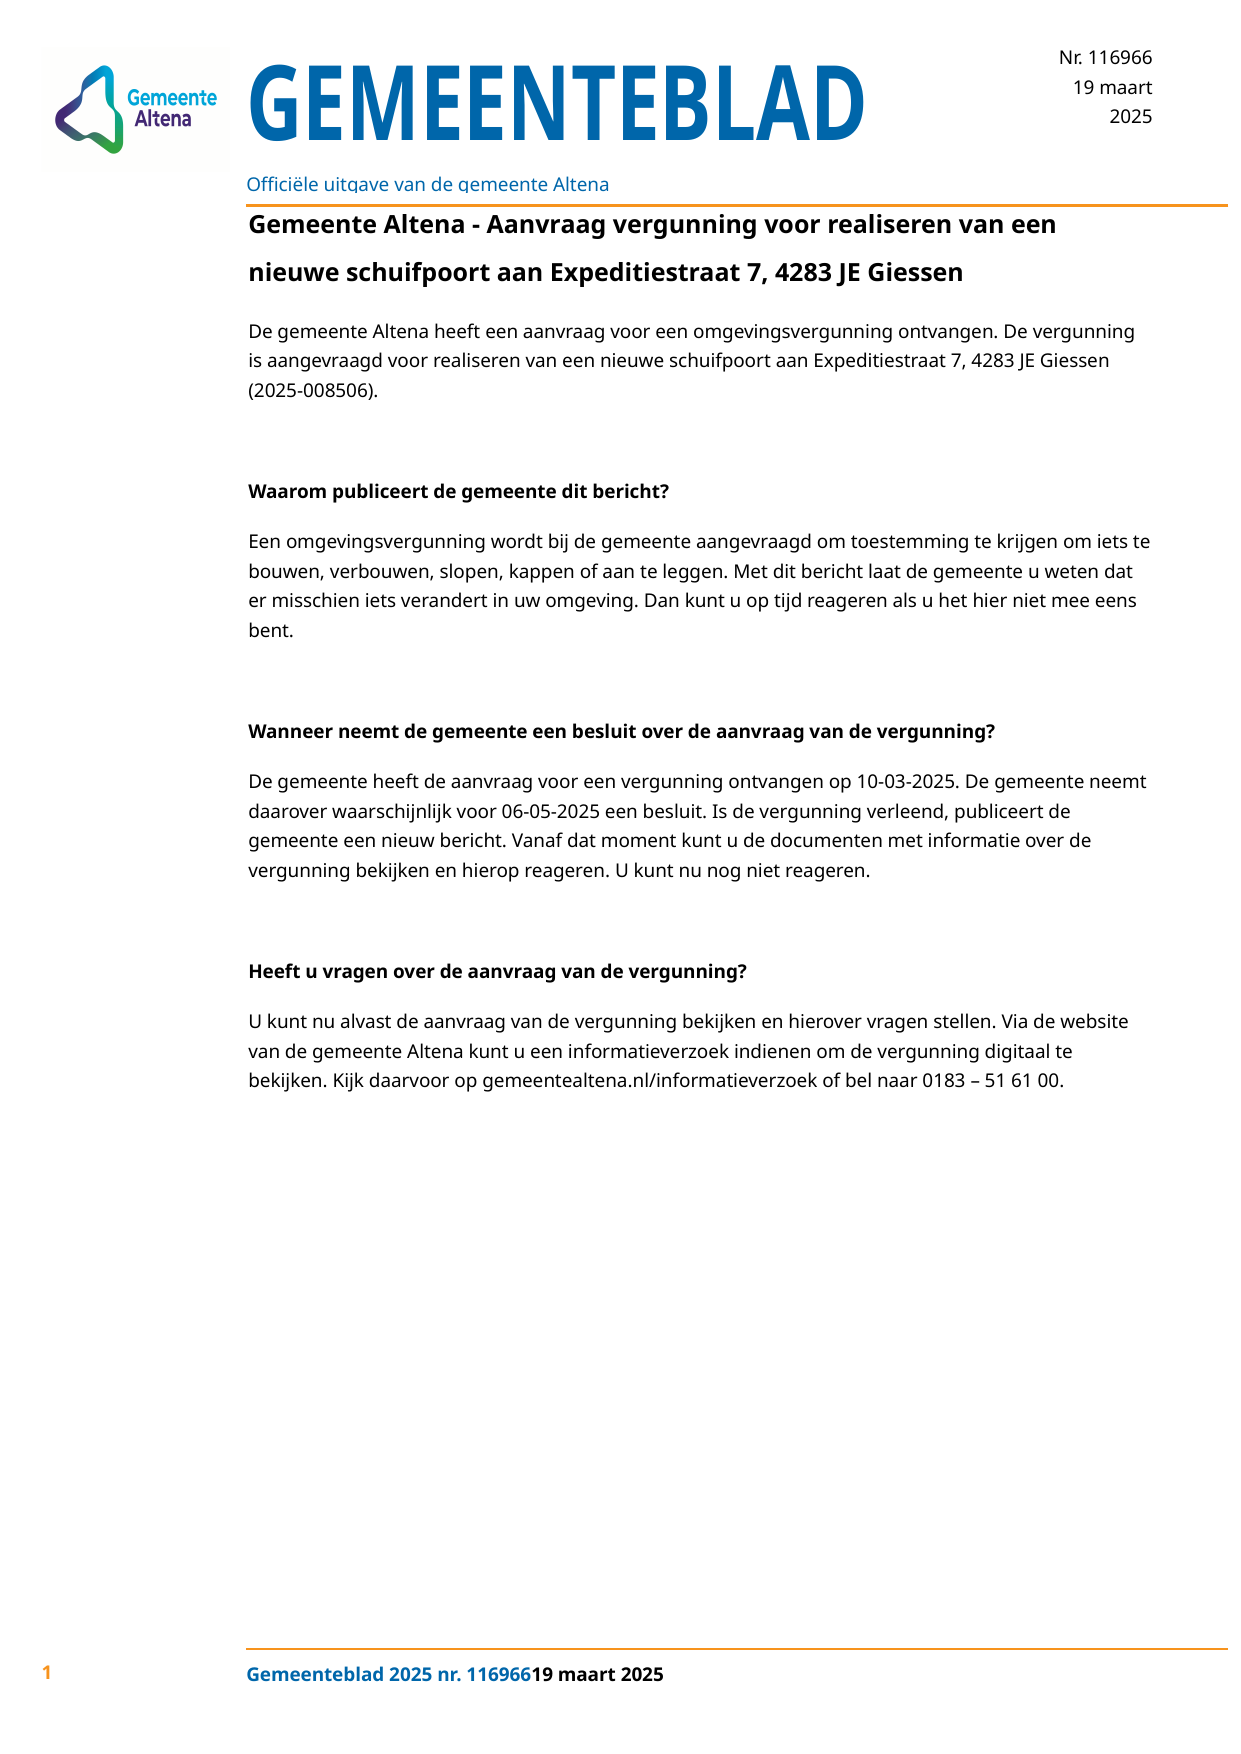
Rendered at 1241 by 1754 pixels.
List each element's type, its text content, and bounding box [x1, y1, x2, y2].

text Gemeente Altena - Aanvraag vergunning voor realiseren van een nieuwe schuifpoort aan Expeditiestraat 7, 4283 JE Giessen [248, 207, 1152, 288]
text De gemeente heeft de aanvraag voor een vergunning ontvangen op 10-03-2025. De gemeente neemt daarover waarschijnlijk voor 06-05-2025 een besluit. Is de vergunning verleend, publiceert de gemeente een nieuw bericht. Vanaf dat moment kunt u de documenten met informatie over de vergunning bekijken en hierop reageren. U kunt nu nog niet reageren. [248, 768, 1152, 883]
text Heeft u vragen over de aanvraag van de vergunning? [248, 958, 1152, 984]
text U kunt nu alvast de aanvraag van de vergunning bekijken en hierover vragen stellen. Via de website van de gemeente Altena kunt u een informatieverzoek indienen om de vergunning digitaal te bekijken. Kijk daarvoor op gemeentealtena.nl/informatieverzoek of bel naar 0183 – 51 61 00. [248, 1008, 1152, 1093]
text Wanneer neemt de gemeente een besluit over de aanvraag van de vergunning? [248, 718, 1152, 744]
text De gemeente Altena heeft een aanvraag voor een omgevingsvergunning ontvangen. De vergunning is aangevraagd voor realiseren van een nieuwe schuifpoort aan Expeditiestraat 7, 4283 JE Giessen (2025-008506). [248, 318, 1152, 403]
text Een omgevingsvergunning wordt bij de gemeente aangevraagd om toestemming te krijgen om iets te bouwen, verbouwen, slopen, kappen of aan te leggen. Met dit bericht laat de gemeente u weten dat er misschien iets verandert in uw omgeving. Dan kunt u op tijd reageren als u het hier niet mee eens bent. [248, 528, 1152, 643]
picture [41, 47, 231, 172]
text Waarom publiceert de gemeente dit bericht? [248, 478, 1152, 504]
